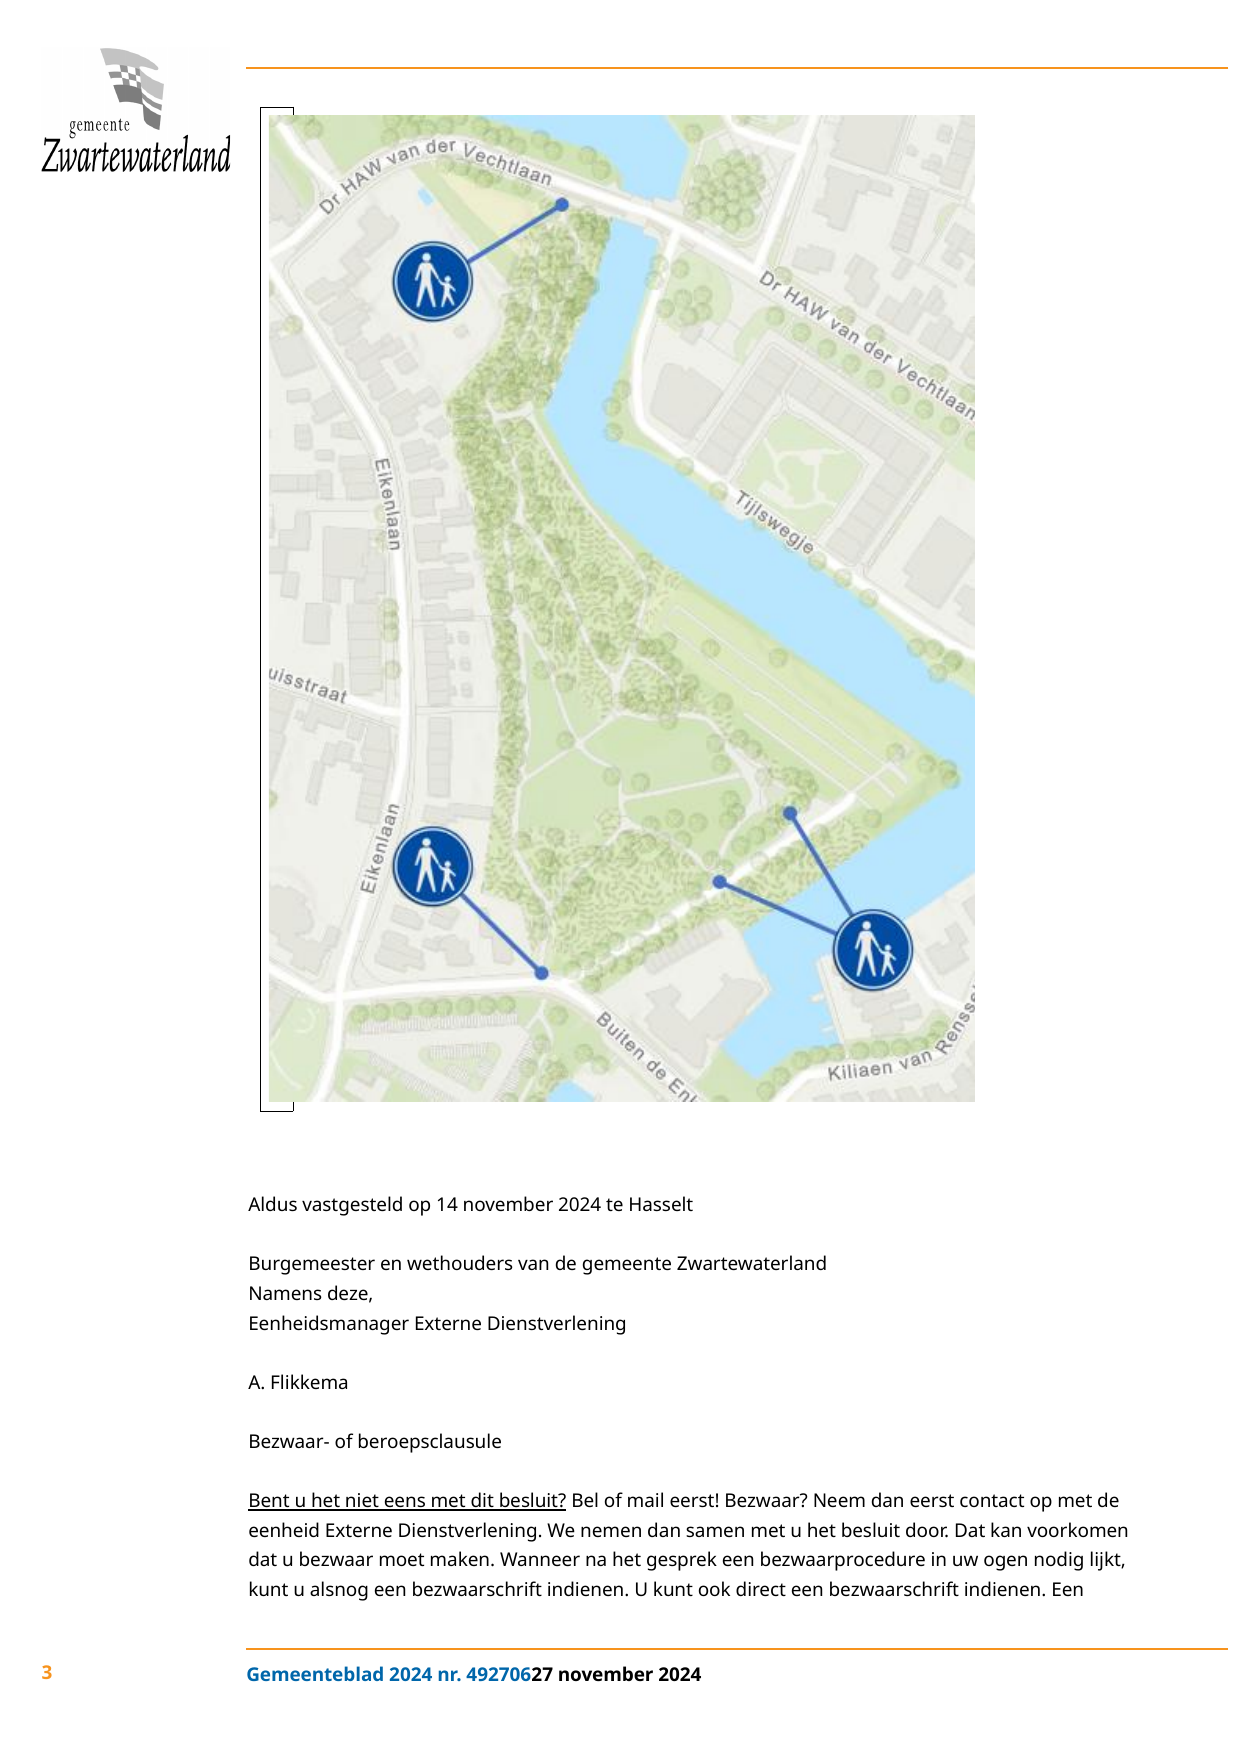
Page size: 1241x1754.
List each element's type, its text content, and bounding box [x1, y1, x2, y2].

text Namens deze, [248, 1280, 1152, 1306]
text Eenheidsmanager Externe Dienstverlening [248, 1310, 1152, 1335]
text Bezwaar- of beroepsclausule [248, 1428, 1152, 1454]
text Burgemeester en wethouders van de gemeente Zwartewaterland [248, 1251, 1152, 1276]
picture [268, 115, 975, 1102]
text Aldus vastgesteld op 14 november 2024 te Hasselt [248, 1191, 1152, 1217]
text Bent u het niet eens met dit besluit? Bel of mail eerst! Bezwaar? Neem dan eerst contact op met de eenheid Externe Dienstverlening. We nemen dan samen met u het besluit door. Dat kan voorkomen dat u bezwaar moet maken. Wanneer na het gesprek een bezwaarprocedure in uw ogen nodig lijkt, kunt u alsnog een bezwaarschrift indienen. U kunt ook direct een bezwaarschrift indienen. Een [248, 1487, 1152, 1602]
picture [41, 47, 231, 172]
text A. Flikkema [248, 1369, 1152, 1394]
